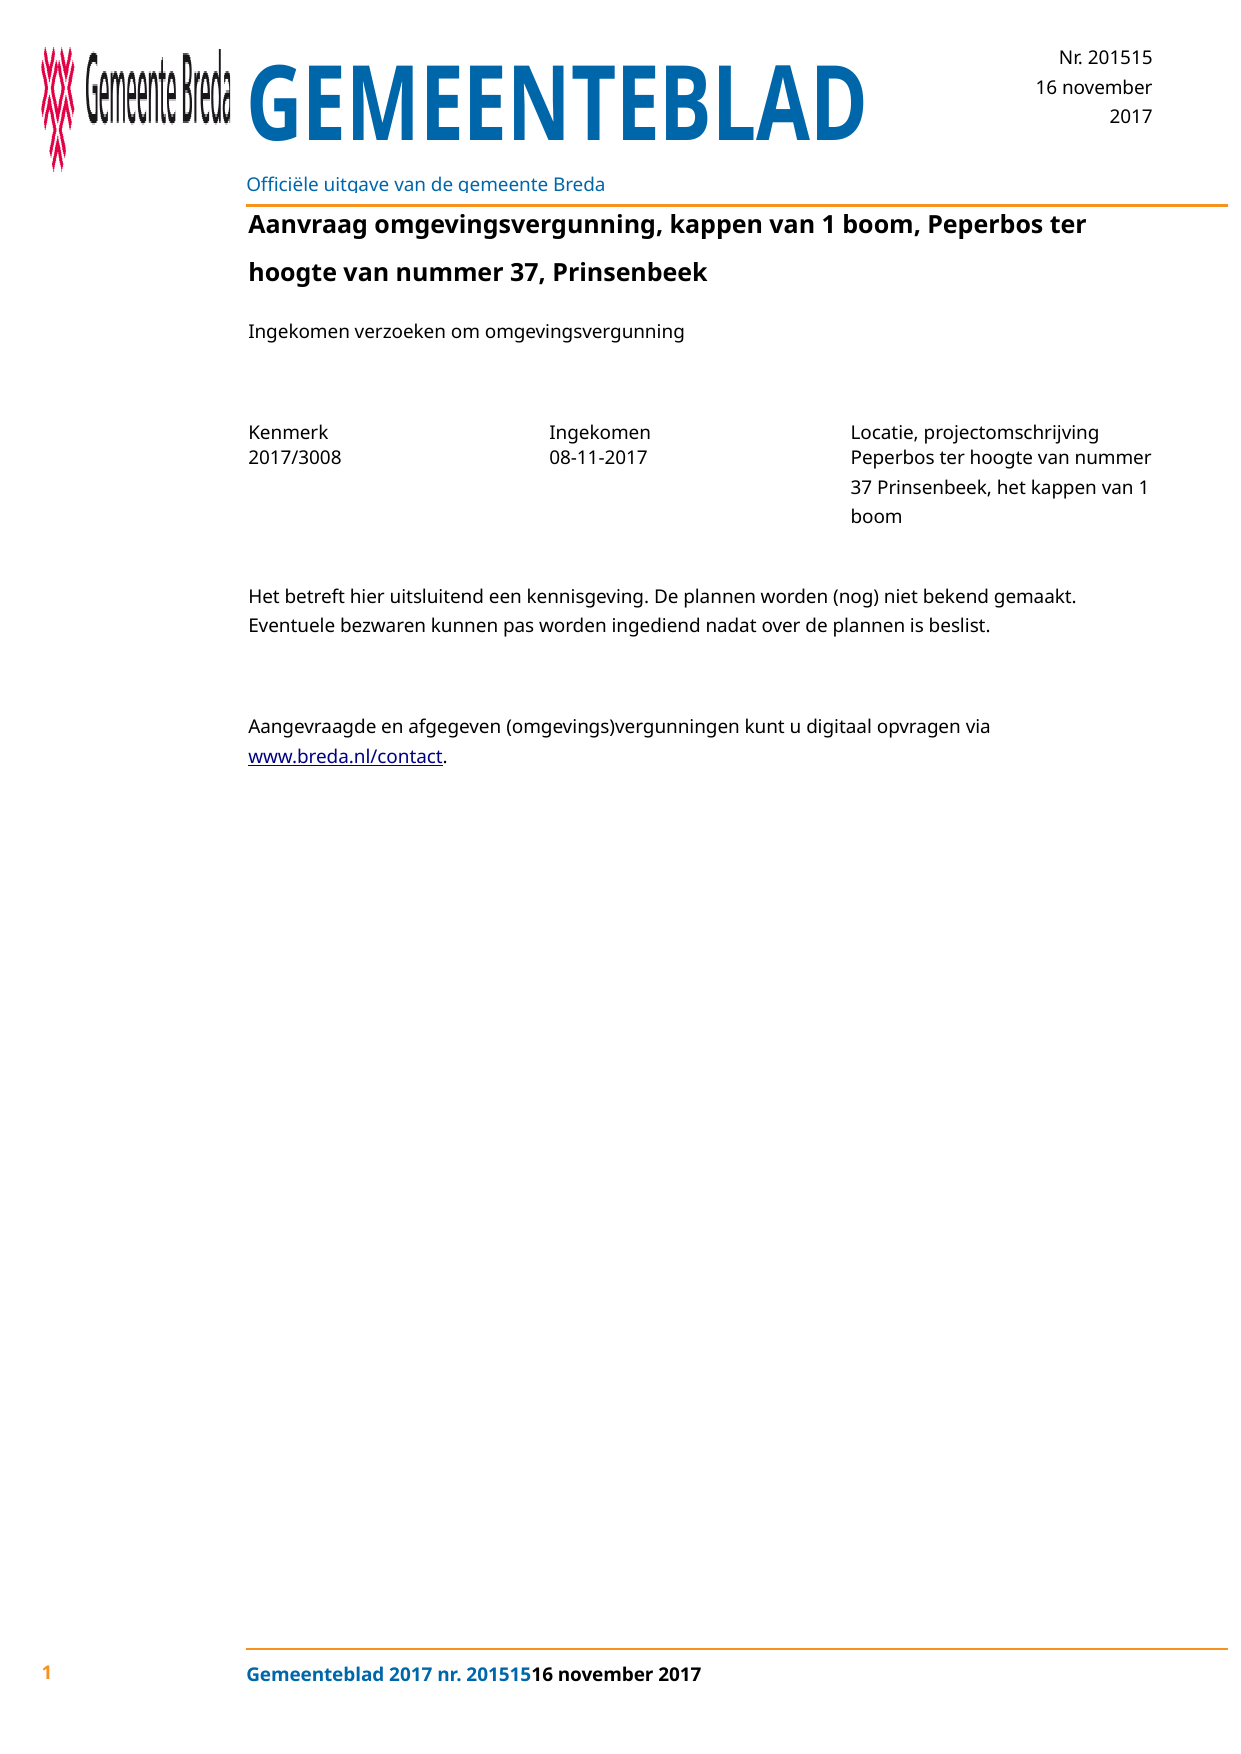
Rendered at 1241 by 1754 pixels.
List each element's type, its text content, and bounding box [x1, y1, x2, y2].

text Ingekomen verzoeken om omgevingsvergunning [248, 318, 1152, 344]
text Aanvraag omgevingsvergunning, kappen van 1 boom, Peperbos ter hoogte van nummer 37, Prinsenbeek [248, 207, 1152, 288]
picture [41, 47, 231, 172]
table_header Locatie, projectomschrijving [850, 419, 1152, 444]
text Het betreft hier uitsluitend een kennisgeving. De plannen worden (nog) niet bekend gemaakt. Eventuele bezwaren kunnen pas worden ingediend nadat over de plannen is beslist. [248, 583, 1152, 638]
table_cell 2017/3008 [248, 445, 549, 529]
text Aangevraagde en afgegeven (omgevings)vergunningen kunt u digitaal opvragen via www.breda.nl/contact. [248, 713, 1152, 769]
table_cell Peperbos ter hoogte van nummer 37 Prinsenbeek, het kappen van 1 boom [850, 445, 1152, 529]
table_cell 08-11-2017 [549, 445, 850, 529]
table_header Ingekomen [549, 419, 850, 444]
table_header Kenmerk [248, 419, 549, 444]
